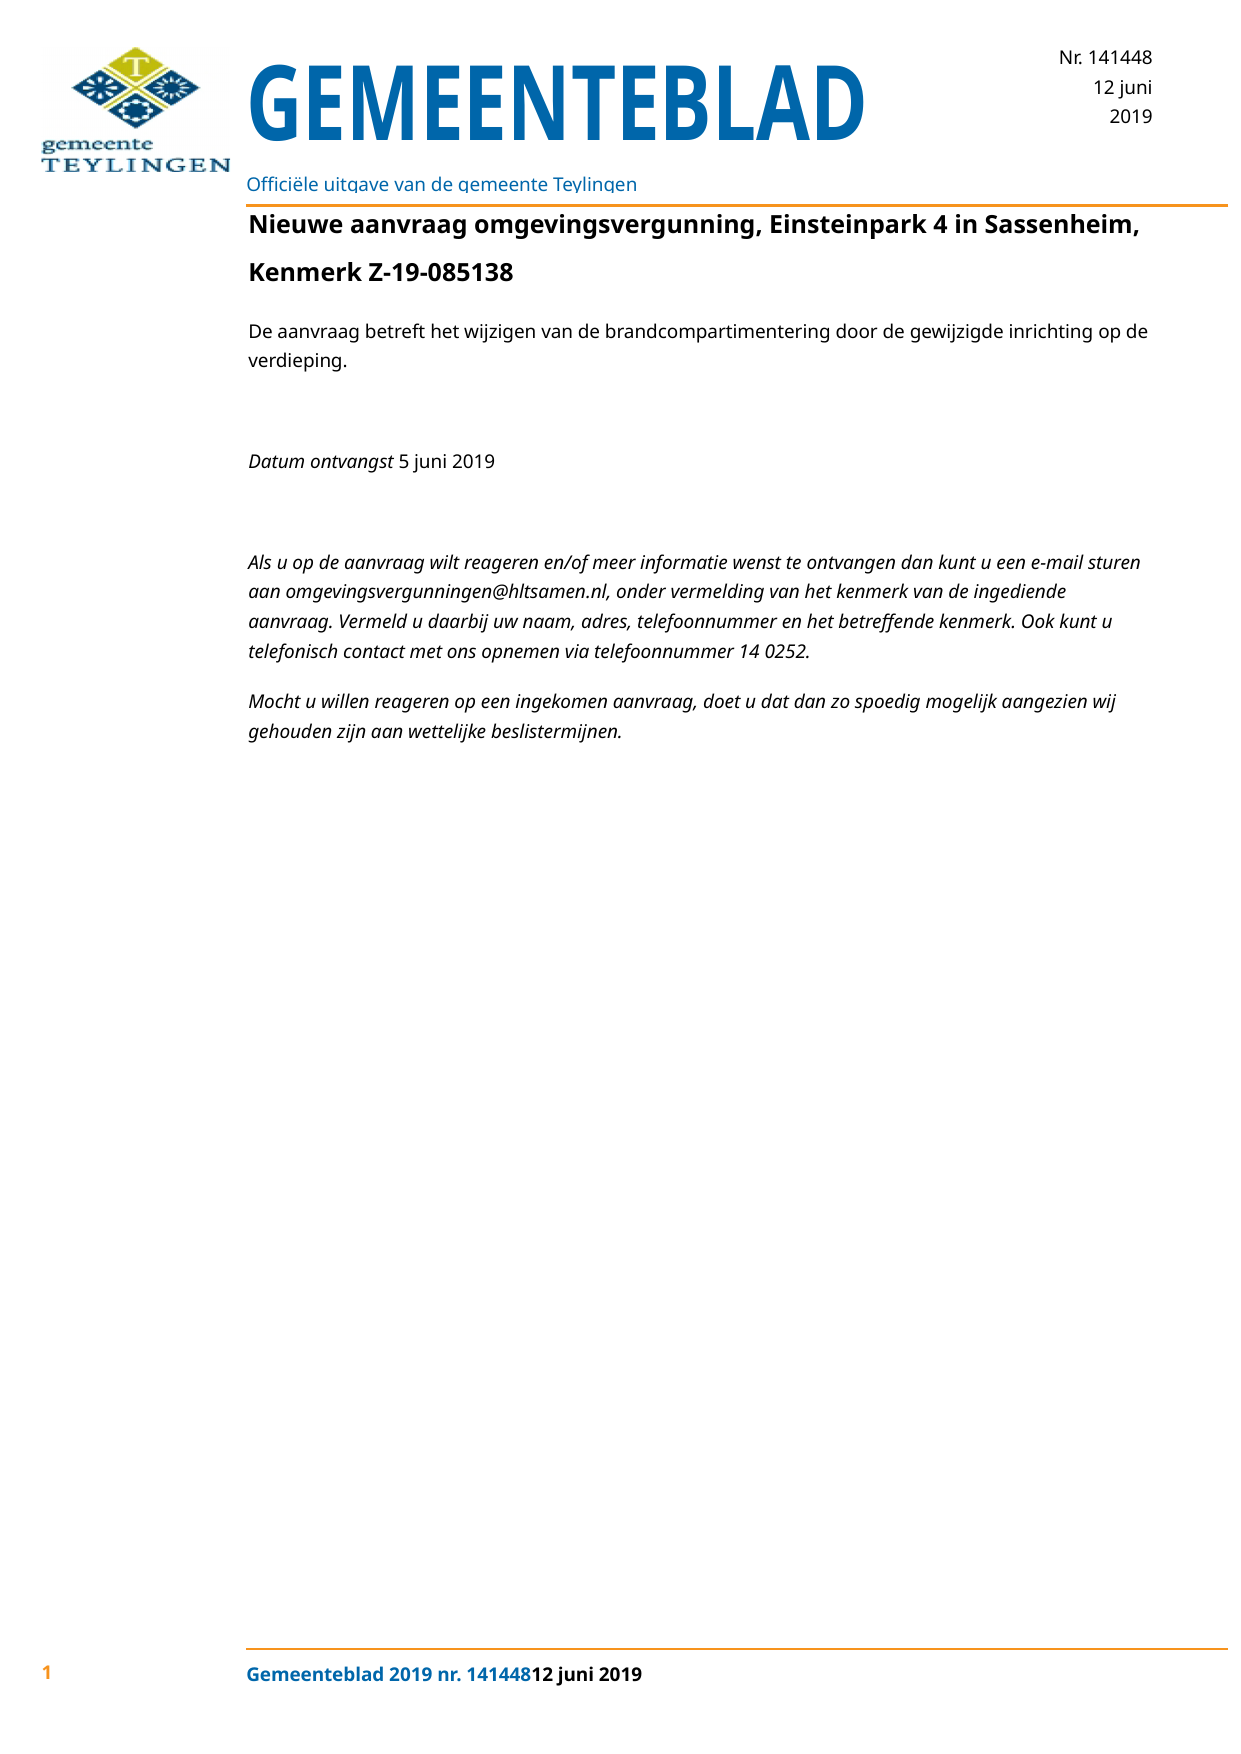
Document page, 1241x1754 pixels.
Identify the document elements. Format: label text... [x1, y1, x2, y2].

text De aanvraag betreft het wijzigen van de brandcompartimentering door de gewijzigde inrichting op de verdieping. [248, 318, 1152, 373]
text Datum ontvangst 5 juni 2019 [248, 448, 1152, 474]
picture [41, 47, 231, 172]
text Als u op de aanvraag wilt reageren en/of meer informatie wenst te ontvangen dan kunt u een e-mail sturen aan omgevingsvergunningen@hltsamen.nl, onder vermelding van het kenmerk van de ingediende aanvraag. Vermeld u daarbij uw naam, adres, telefoonnummer en het betreffende kenmerk. Ook kunt u telefonisch contact met ons opnemen via telefoonnummer 14 0252. [248, 549, 1152, 664]
text Mocht u willen reageren op een ingekomen aanvraag, doet u dat dan zo spoedig mogelijk aangezien wij gehouden zijn aan wettelijke beslistermijnen. [248, 688, 1152, 744]
text Nieuwe aanvraag omgevingsvergunning, Einsteinpark 4 in Sassenheim, Kenmerk Z-19-085138 [248, 207, 1152, 288]
